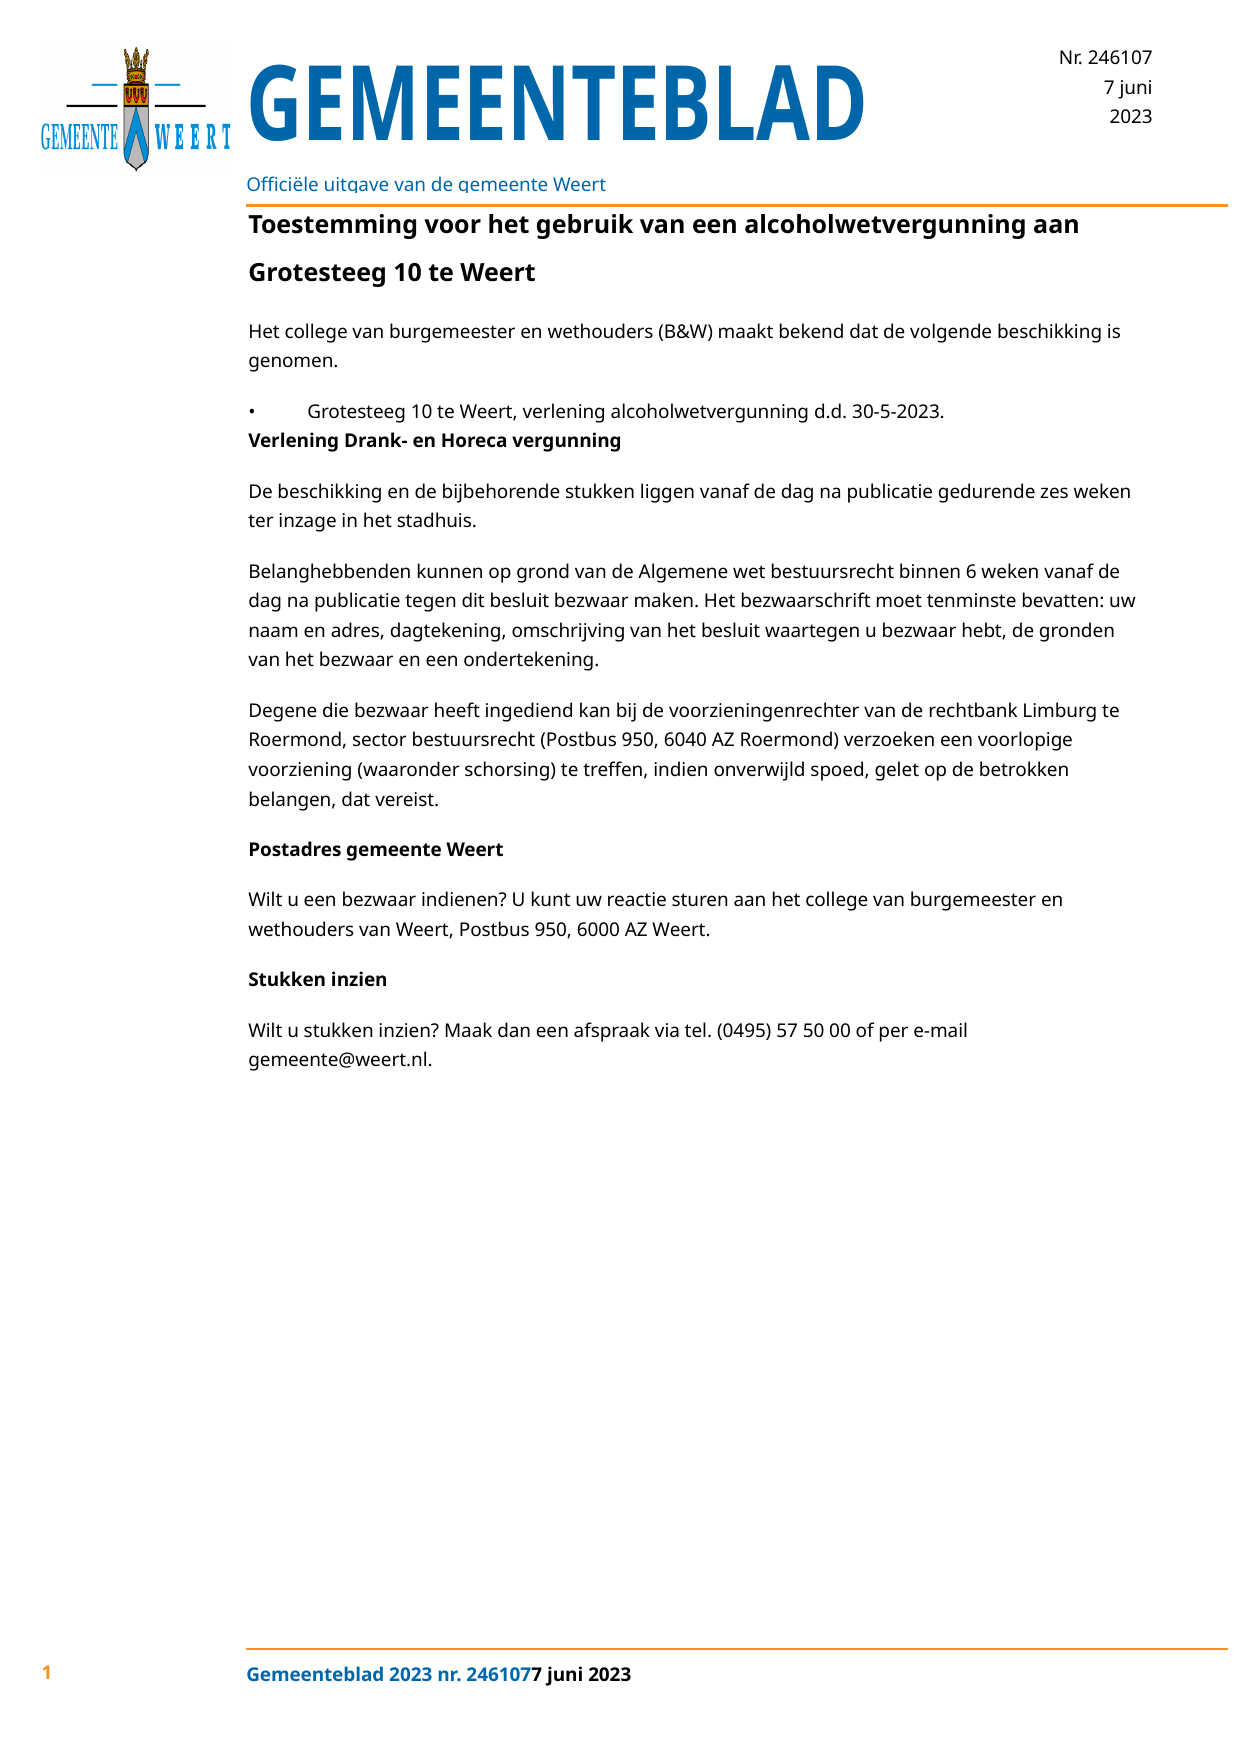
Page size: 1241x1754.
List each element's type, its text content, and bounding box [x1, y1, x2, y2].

text De beschikking en de bijbehorende stukken liggen vanaf de dag na publicatie gedurende zes weken ter inzage in het stadhuis. [248, 478, 1152, 533]
text Wilt u een bezwaar indienen? U kunt uw reactie sturen aan het college van burgemeester en wethouders van Weert, Postbus 950, 6000 AZ Weert. [248, 887, 1152, 942]
picture [41, 47, 231, 172]
text Het college van burgemeester en wethouders (B&W) maakt bekend dat de volgende beschikking is genomen. [248, 318, 1152, 373]
list Grotesteeg 10 te Weert, verlening alcoholwetvergunning d.d. 30-5-2023. [248, 398, 1152, 424]
text Postadres gemeente Weert [248, 836, 1152, 862]
text Degene die bezwaar heeft ingediend kan bij de voorzieningenrechter van de rechtbank Limburg te Roermond, sector bestuursrecht (Postbus 950, 6040 AZ Roermond) verzoeken een voorlopige voorziening (waaronder schorsing) te treffen, indien onverwijld spoed, gelet op de betrokken belangen, dat vereist. [248, 697, 1152, 812]
text Toestemming voor het gebruik van een alcoholwetvergunning aan Grotesteeg 10 te Weert [248, 207, 1152, 288]
text Wilt u stukken inzien? Maak dan een afspraak via tel. (0495) 57 50 00 of per e-mail gemeente@weert.nl. [248, 1017, 1152, 1072]
text Belanghebbenden kunnen op grond van de Algemene wet bestuursrecht binnen 6 weken vanaf de dag na publicatie tegen dit besluit bezwaar maken. Het bezwaarschrift moet tenminste bevatten: uw naam en adres, dagtekening, omschrijving van het besluit waartegen u bezwaar hebt, de gronden van het bezwaar en een ondertekening. [248, 558, 1152, 672]
text Verlening Drank- en Horeca vergunning [248, 427, 1152, 453]
text Stukken inzien [248, 967, 1152, 992]
